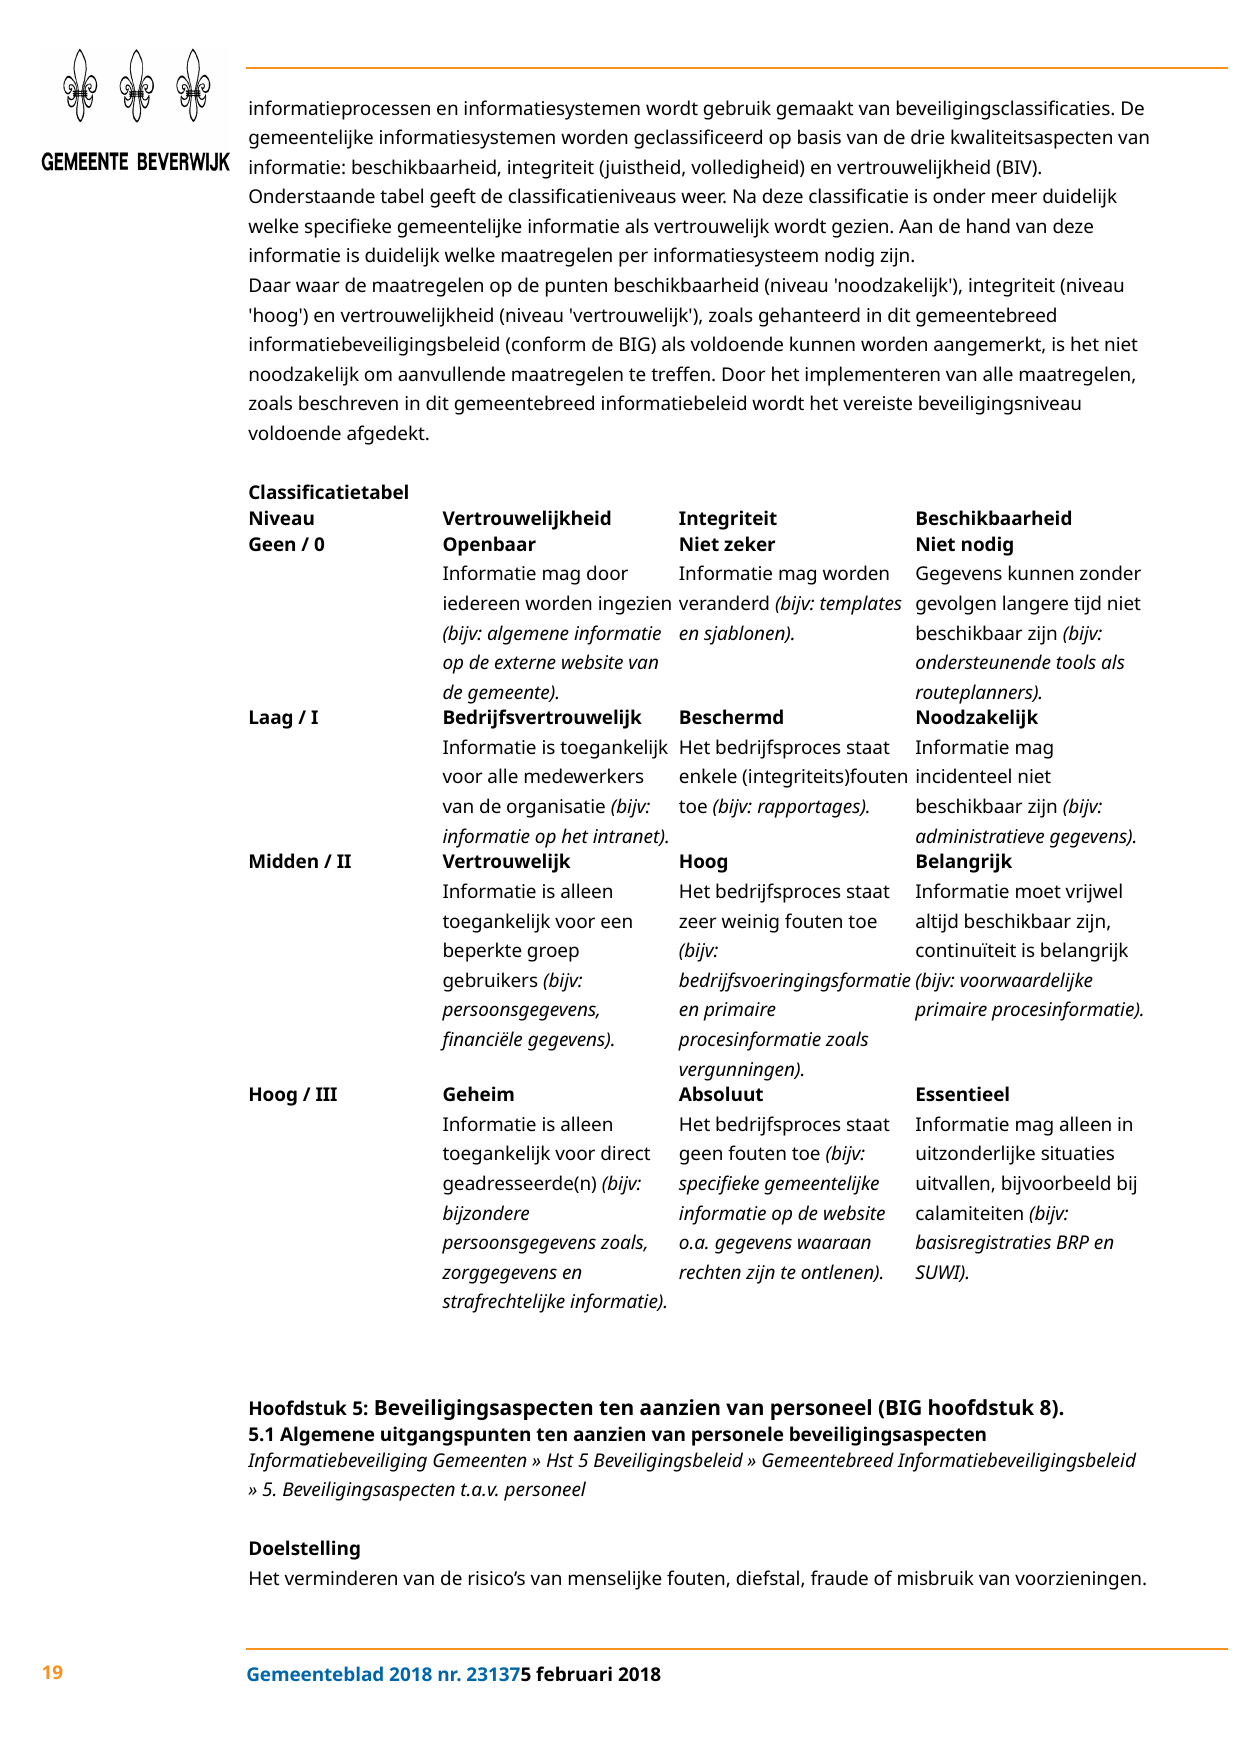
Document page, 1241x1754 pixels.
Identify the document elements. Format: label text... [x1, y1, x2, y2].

table_cell Hoog / III [248, 1081, 442, 1344]
picture [41, 47, 231, 172]
table_header Classificatietabel [248, 480, 1152, 505]
table_cell Geen / 0 [248, 531, 442, 704]
table_cell Laag / I [248, 705, 442, 849]
table_cell Niet zeker Informatie mag worden veranderd (bijv: templates en sjablonen). [679, 531, 915, 704]
text Doelstelling [248, 1536, 1152, 1561]
table_cell Bedrijfsvertrouwelijk Informatie is toegankelijk voor alle medewerkers van de organisatie (bijv: informatie op het intranet). [442, 705, 679, 849]
table_cell Vertrouwelijkheid [442, 505, 679, 531]
text informatieprocessen en informatiesystemen wordt gebruik gemaakt van beveiligingsclassificaties. De gemeentelijke informatiesystemen worden geclassificeerd op basis van de drie kwaliteitsaspecten van informatie: beschikbaarheid, integriteit (juistheid, volledigheid) en vertrouwelijkheid (BIV). Onderstaande tabel geeft de classificatieniveaus weer. Na deze classificatie is onder meer duidelijk welke specifieke gemeentelijke informatie als vertrouwelijk wordt gezien. Aan de hand van deze informatie is duidelijk welke maatregelen per informatiesysteem nodig zijn. [248, 95, 1152, 268]
text Daar waar de maatregelen op de punten beschikbaarheid (niveau 'noodzakelijk'), integriteit (niveau 'hoog') en vertrouwelijkheid (niveau 'vertrouwelijk'), zoals gehanteerd in dit gemeentebreed informatiebeveiligingsbeleid (conform de BIG) als voldoende kunnen worden aangemerkt, is het niet noodzakelijk om aanvullende maatregelen te treffen. Door het implementeren van alle maatregelen, zoals beschreven in dit gemeentebreed informatiebeleid wordt het vereiste beveiligingsniveau voldoende afgedekt. [248, 272, 1152, 446]
table_cell Niveau [248, 505, 442, 531]
table_cell Noodzakelijk Informatie mag incidenteel niet beschikbaar zijn (bijv: administratieve gegevens). [915, 705, 1152, 849]
text 5.1 Algemene uitgangspunten ten aanzien van personele beveiligingsaspecten [248, 1421, 1152, 1447]
table_cell Integriteit [679, 505, 915, 531]
text Hoofdstuk 5: Beveiligingsaspecten ten aanzien van personeel (BIG hoofdstuk 8). [248, 1393, 1152, 1421]
table_cell Geheim Informatie is alleen toegankelijk voor direct geadresseerde(n) (bijv: bijzondere persoonsgegevens zoals, zorggegevens en strafrechtelijke informatie). [442, 1081, 679, 1344]
table_cell Vertrouwelijk Informatie is alleen toegankelijk voor een beperkte groep gebruikers (bijv: persoonsgegevens, financiële gegevens). [442, 849, 679, 1081]
table_cell Essentieel Informatie mag alleen in uitzonderlijke situaties uitvallen, bijvoorbeeld bij calamiteiten (bijv: basisregistraties BRP en SUWI). [915, 1081, 1152, 1344]
table_cell Belangrijk Informatie moet vrijwel altijd beschikbaar zijn, continuïteit is belangrijk (bijv: voorwaardelijke primaire procesinformatie). [915, 849, 1152, 1081]
text Informatiebeveiliging Gemeenten » Hst 5 Beveiligingsbeleid » Gemeentebreed Informatiebeveiligingsbeleid » 5. Beveiligingsaspecten t.a.v. personeel [248, 1447, 1152, 1502]
table_cell Openbaar Informatie mag door iedereen worden ingezien (bijv: algemene informatie op de externe website van de gemeente). [442, 531, 679, 704]
table_cell Hoog Het bedrijfsproces staat zeer weinig fouten toe (bijv: bedrijfsvoeringingsformatie en primaire procesinformatie zoals vergunningen). [679, 849, 915, 1081]
text Het verminderen van de risico’s van menselijke fouten, diefstal, fraude of misbruik van voorzieningen. [248, 1565, 1152, 1591]
table_cell Beschermd Het bedrijfsproces staat enkele (integriteits)fouten toe (bijv: rapportages). [679, 705, 915, 849]
table_cell Midden / II [248, 849, 442, 1081]
table_cell Absoluut Het bedrijfsproces staat geen fouten toe (bijv: specifieke gemeentelijke informatie op de website o.a. gegevens waaraan rechten zijn te ontlenen). [679, 1081, 915, 1344]
table_cell Beschikbaarheid [915, 505, 1152, 531]
table_cell Niet nodig Gegevens kunnen zonder gevolgen langere tijd niet beschikbaar zijn (bijv: ondersteunende tools als routeplanners). [915, 531, 1152, 704]
